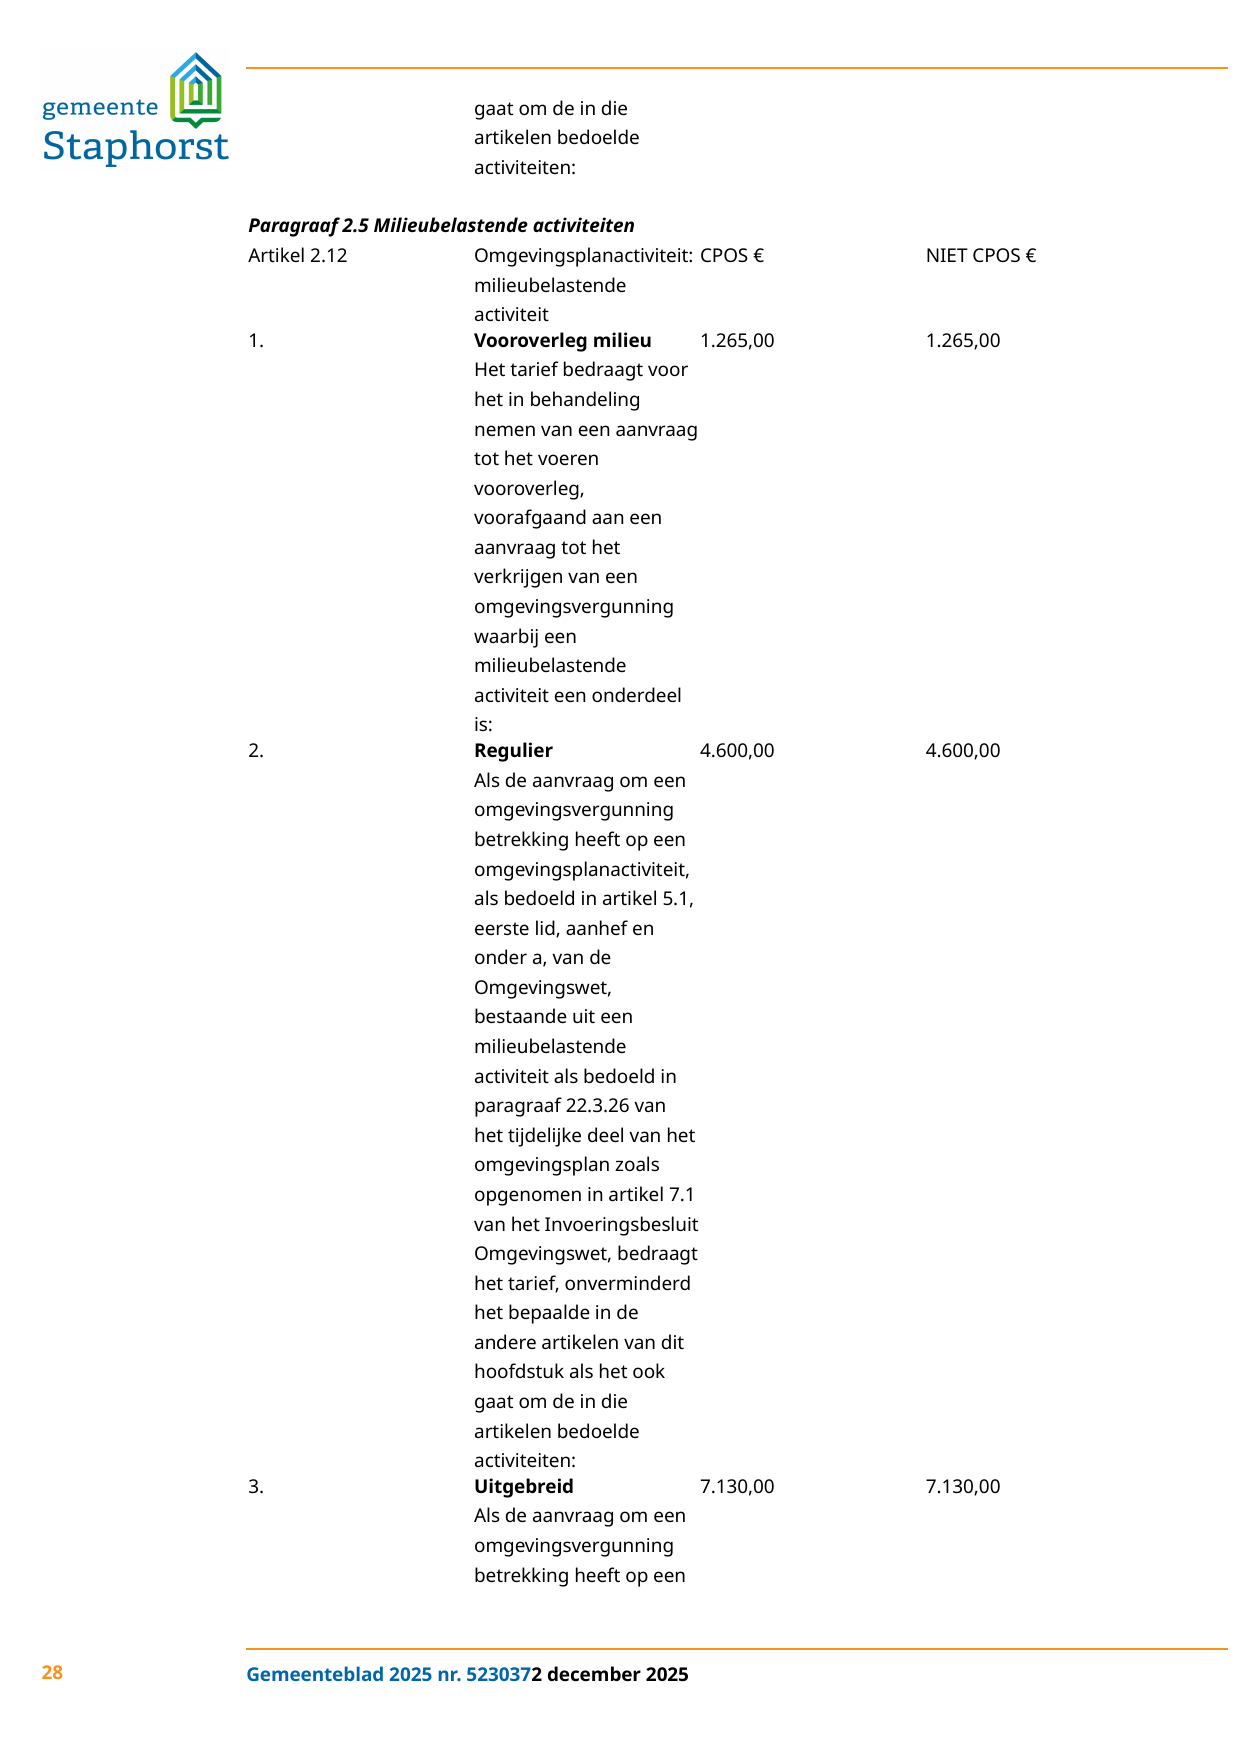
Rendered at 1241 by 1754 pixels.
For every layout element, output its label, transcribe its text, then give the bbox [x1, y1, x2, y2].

table_cell 1.265,00 [926, 327, 1152, 737]
table_cell 4.600,00 [926, 738, 1152, 1473]
table_header Omgevingsplanactiviteit: milieubelastende activiteit [474, 242, 700, 327]
text Paragraaf 2.5 Milieubelastende activiteiten [248, 212, 1152, 238]
table_cell 1.265,00 [700, 327, 926, 737]
table_cell Vooroverleg milieu Het tarief bedraagt voor het in behandeling nemen van een aanvraag tot het voeren vooroverleg, voorafgaand aan een aanvraag tot het verkrijgen van een omgevingsvergunning waarbij een milieubelastende activiteit een onderdeel is: [474, 327, 700, 737]
table_header Artikel 2.12 [248, 242, 474, 327]
table_cell 1. [248, 327, 474, 737]
table_cell [248, 95, 474, 180]
picture [41, 47, 231, 172]
table_cell Uitgebreid Als de aanvraag om een omgevingsvergunning betrekking heeft op een [474, 1473, 700, 1588]
table_cell Regulier Als de aanvraag om een omgevingsvergunning betrekking heeft op een omgevingsplanactiviteit, als bedoeld in artikel 5.1, eerste lid, aanhef en onder a, van de Omgevingswet, bestaande uit een milieubelastende activiteit als bedoeld in paragraaf 22.3.26 van het tijdelijke deel van het omgevingsplan zoals opgenomen in artikel 7.1 van het Invoeringsbesluit Omgevingswet, bedraagt het tarief, onverminderd het bepaalde in de andere artikelen van dit hoofdstuk als het ook gaat om de in die artikelen bedoelde activiteiten: [474, 738, 700, 1473]
table_cell 7.130,00 [926, 1473, 1152, 1588]
table_cell 4.600,00 [700, 738, 926, 1473]
table_cell gaat om de in die artikelen bedoelde activiteiten: [474, 95, 700, 180]
table_header NIET CPOS € [926, 242, 1152, 327]
table_cell 3. [248, 1473, 474, 1588]
table_cell [700, 95, 926, 180]
table_header CPOS € [700, 242, 926, 327]
table_cell [926, 95, 1152, 180]
table_cell 7.130,00 [700, 1473, 926, 1588]
table_cell 2. [248, 738, 474, 1473]
